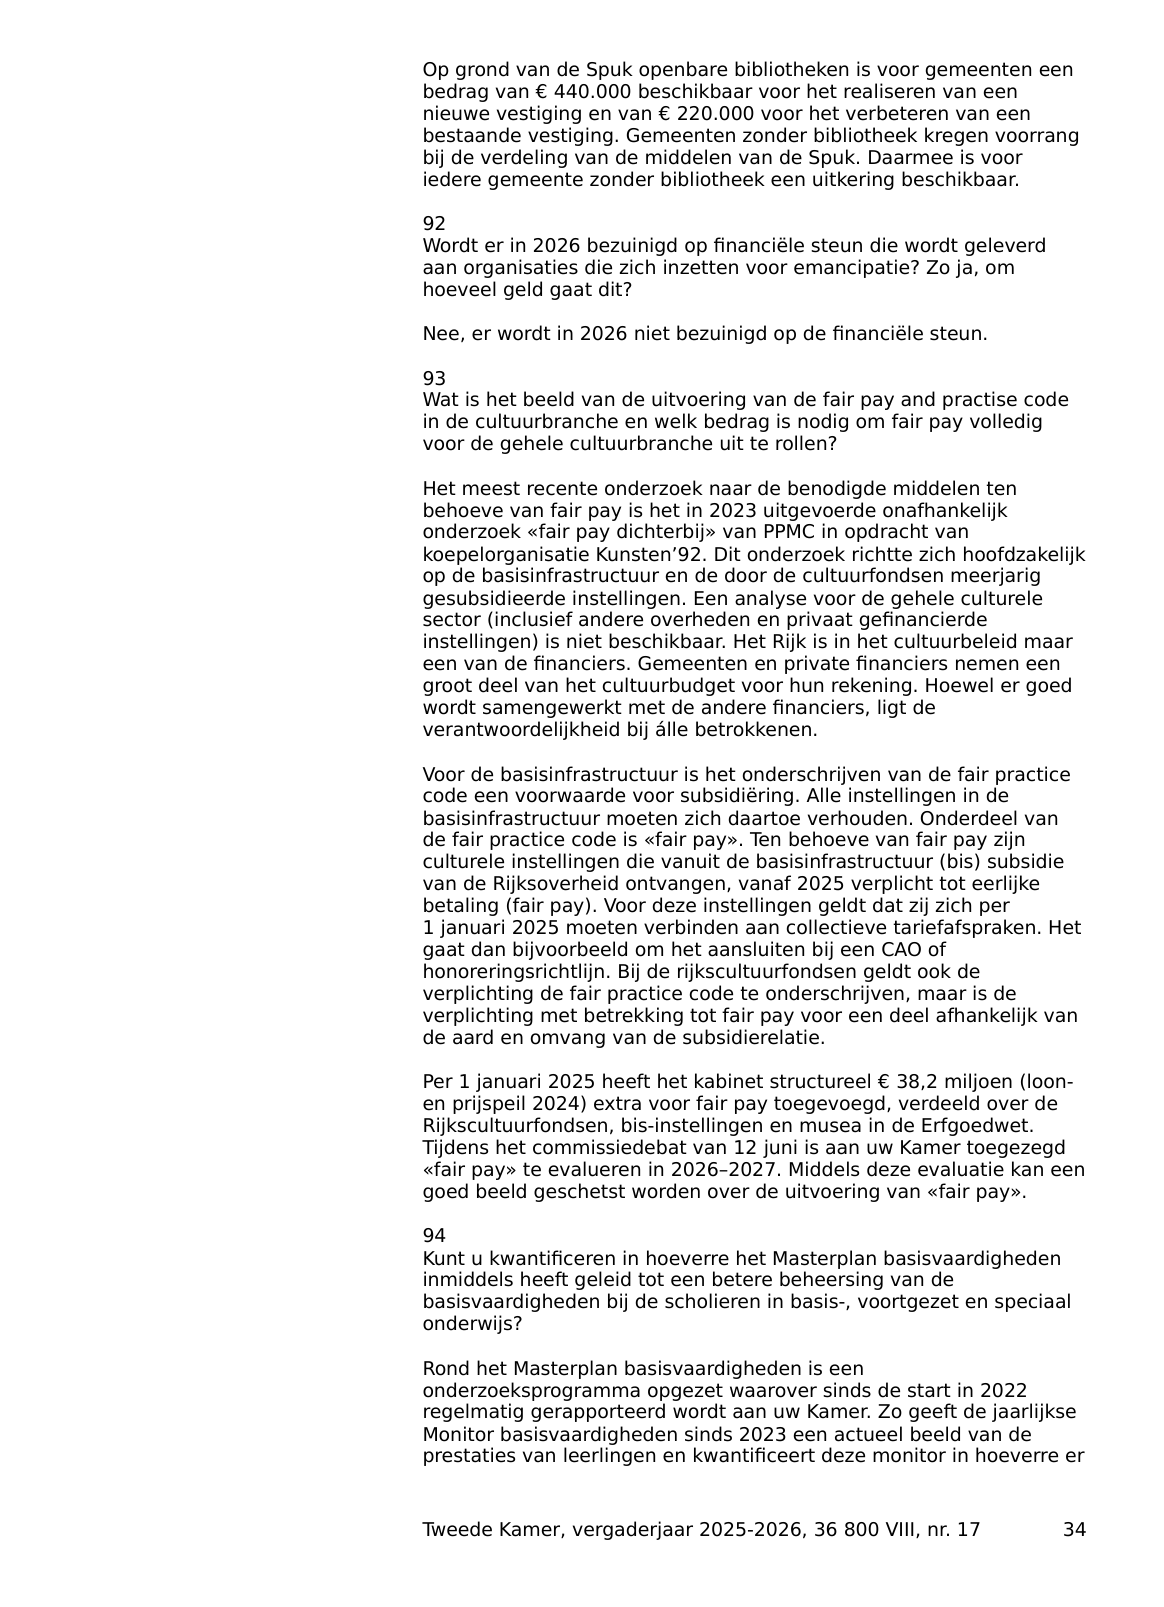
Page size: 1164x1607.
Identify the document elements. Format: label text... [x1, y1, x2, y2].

text Rond het Masterplan basisvaardigheden is een onderzoeksprogramma opgezet waarover sinds de start in 2022 regelmatig gerapporteerd wordt aan uw Kamer. Zo geeft de jaarlijkse Monitor basisvaardigheden sinds 2023 een actueel beeld van de prestaties van leerlingen en kwantificeert deze monitor in hoeverre er [422, 1357, 1087, 1467]
text Voor de basisinfrastructuur is het onderschrijven van de fair practice code een voorwaarde voor subsidiëring. Alle instellingen in de basisinfrastructuur moeten zich daartoe verhouden. Onderdeel van de fair practice code is «fair pay». Ten behoeve van fair pay zijn culturele instellingen die vanuit de basisinfrastructuur (bis) subsidie van de Rijksoverheid ontvangen, vanaf 2025 verplicht tot eerlijke betaling (fair pay). Voor deze instellingen geldt dat zij zich per 1 januari 2025 moeten verbinden aan collectieve tariefafspraken. Het gaat dan bijvoorbeeld om het aansluiten bij een CAO of honoreringsrichtlijn. Bij de rijkscultuurfondsen geldt ook de verplichting de fair practice code te onderschrijven, maar is de verplichting met betrekking tot fair pay voor een deel afhankelijk van de aard en omvang van de subsidierelatie. [422, 763, 1087, 1049]
text Het meest recente onderzoek naar de benodigde middelen ten behoeve van fair pay is het in 2023 uitgevoerde onafhankelijk onderzoek «fair pay dichterbij» van PPMC in opdracht van koepelorganisatie Kunsten’92. Dit onderzoek richtte zich hoofdzakelijk op de basisinfrastructuur en de door de cultuurfondsen meerjarig gesubsidieerde instellingen. Een analyse voor de gehele culturele sector (inclusief andere overheden en privaat gefinancierde instellingen) is niet beschikbaar. Het Rijk is in het cultuurbeleid maar een van de financiers. Gemeenten en private financiers nemen een groot deel van het cultuurbudget voor hun rekening. Hoewel er goed wordt samengewerkt met de andere financiers, ligt de verantwoordelijkheid bij álle betrokkenen. [422, 477, 1087, 741]
text 92 [422, 213, 1087, 235]
text Wordt er in 2026 bezuinigd op financiële steun die wordt geleverd aan organisaties die zich inzetten voor emancipatie? Zo ja, om hoeveel geld gaat dit? [422, 235, 1087, 301]
text Wat is het beeld van de uitvoering van de fair pay and practise code in de cultuurbranche en welk bedrag is nodig om fair pay volledig voor de gehele cultuurbranche uit te rollen? [422, 389, 1087, 455]
text Nee, er wordt in 2026 niet bezuinigd op de financiële steun. [422, 323, 1087, 345]
text 93 [422, 367, 1087, 389]
text Op grond van de Spuk openbare bibliotheken is voor gemeenten een bedrag van € 440.000 beschikbaar voor het realiseren van een nieuwe vestiging en van € 220.000 voor het verbeteren van een bestaande vestiging. Gemeenten zonder bibliotheek kregen voorrang bij de verdeling van de middelen van de Spuk. Daarmee is voor iedere gemeente zonder bibliotheek een uitkering beschikbaar. [422, 59, 1087, 191]
text Kunt u kwantificeren in hoeverre het Masterplan basisvaardigheden inmiddels heeft geleid tot een betere beheersing van de basisvaardigheden bij de scholieren in basis-, voortgezet en speciaal onderwijs? [422, 1247, 1087, 1335]
text 94 [422, 1225, 1087, 1247]
text Per 1 januari 2025 heeft het kabinet structureel € 38,2 miljoen (loon- en prijspeil 2024) extra voor fair pay toegevoegd, verdeeld over de Rijkscultuurfondsen, bis-instellingen en musea in de Erfgoedwet. Tijdens het commissiedebat van 12 juni is aan uw Kamer toegezegd «fair pay» te evalueren in 2026–2027. Middels deze evaluatie kan een goed beeld geschetst worden over de uitvoering van «fair pay». [422, 1071, 1087, 1203]
